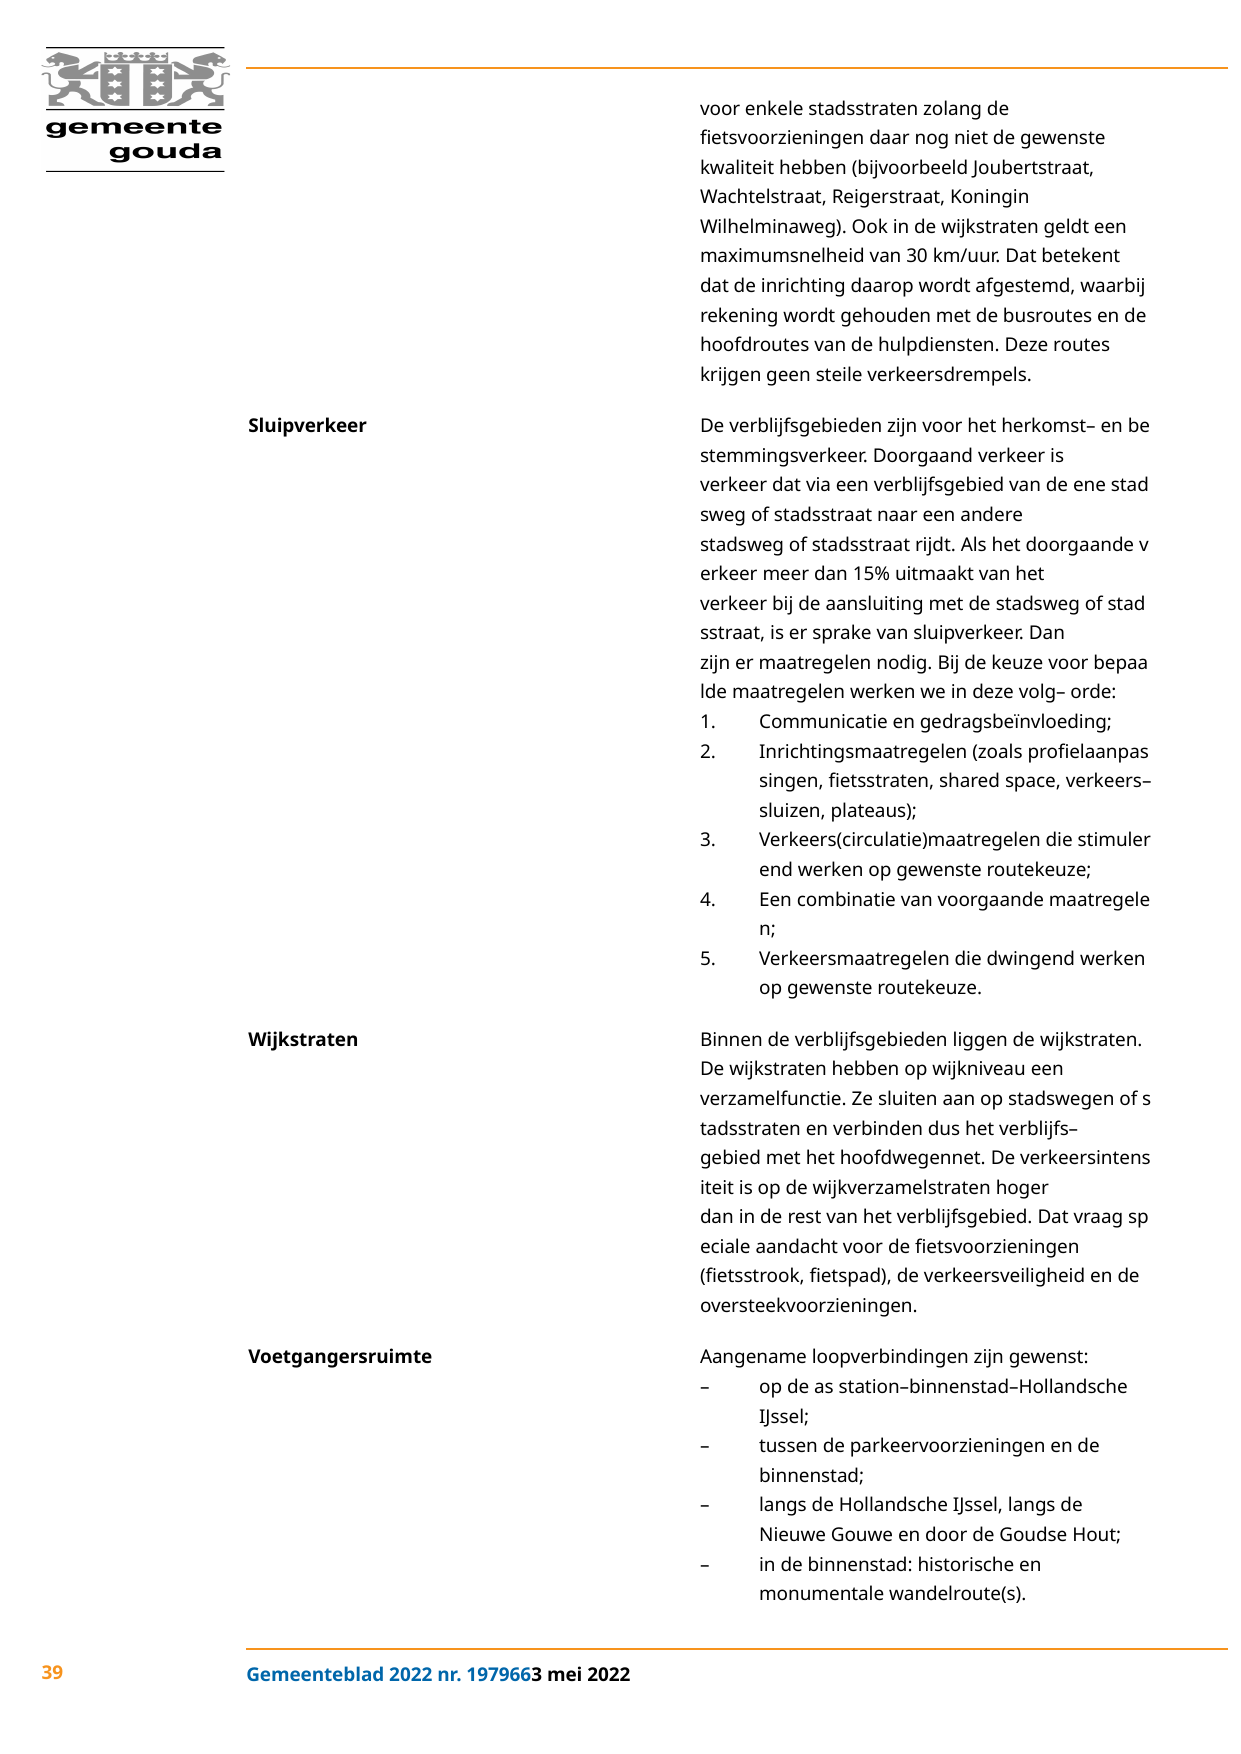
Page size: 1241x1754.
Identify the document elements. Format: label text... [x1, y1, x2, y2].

table_cell Voetgangersruimte [248, 1344, 700, 1606]
table_cell [248, 95, 700, 387]
table_cell Aangename loopverbindingen zijn gewenst: op de as station–binnenstad–Hollandsche IJssel; tussen de parkeervoorzieningen en de binnenstad; langs de Hollandsche IJssel, langs de Nieuwe Gouwe en door de Goudse Hout; in de binnenstad: historische en monumentale wandelroute(s). [700, 1344, 1152, 1606]
picture [41, 47, 231, 172]
table_cell voor enkele stadsstraten zolang de fietsvoorzieningen daar nog niet de gewenste kwaliteit hebben (bijvoorbeeld Joubertstraat, Wachtelstraat, Reigerstraat, Koningin Wilhelminaweg). Ook in de wijkstraten geldt een maximumsnelheid van 30 km/uur. Dat betekent dat de inrichting daarop wordt afgestemd, waarbij rekening wordt gehouden met de busroutes en de hoofdroutes van de hulpdiensten. Deze routes krijgen geen steile verkeersdrempels. [700, 95, 1152, 387]
table_cell [248, 387, 1152, 412]
table_cell Binnen de verblijfsgebieden liggen de wijkstraten. De wijkstraten hebben op wijkniveau een verzamelfunctie. Ze sluiten aan op stadswegen of stadsstraten en verbinden dus het verblijfs– gebied met het hoofdwegennet. De verkeersintensiteit is op de wijkverzamelstraten hoger dan in de rest van het verblijfsgebied. Dat vraag speciale aandacht voor de fietsvoorzieningen (fietsstrook, fietspad), de verkeersveiligheid en de oversteekvoorzieningen. [700, 1026, 1152, 1318]
table_cell Wijkstraten [248, 1026, 700, 1318]
table_cell Sluipverkeer [248, 413, 700, 1000]
table_cell [248, 1318, 1152, 1344]
table_cell De verblijfsgebieden zijn voor het herkomst– en bestemmingsverkeer. Doorgaand verkeer is verkeer dat via een verblijfsgebied van de ene stadsweg of stadsstraat naar een andere stadsweg of stadsstraat rijdt. Als het doorgaande verkeer meer dan 15% uitmaakt van het verkeer bij de aansluiting met de stadsweg of stadsstraat, is er sprake van sluipverkeer. Dan zijn er maatregelen nodig. Bij de keuze voor bepaalde maatregelen werken we in deze volg– orde: Communicatie en gedragsbeïnvloeding; Inrichtingsmaatregelen (zoals profielaanpassingen, fietsstraten, shared space, verkeers– sluizen, plateaus); Verkeers(circulatie)maatregelen die stimulerend werken op gewenste routekeuze; Een combinatie van voorgaande maatregelen; Verkeersmaatregelen die dwingend werken op gewenste routekeuze. [700, 413, 1152, 1000]
table_cell [248, 1000, 1152, 1026]
